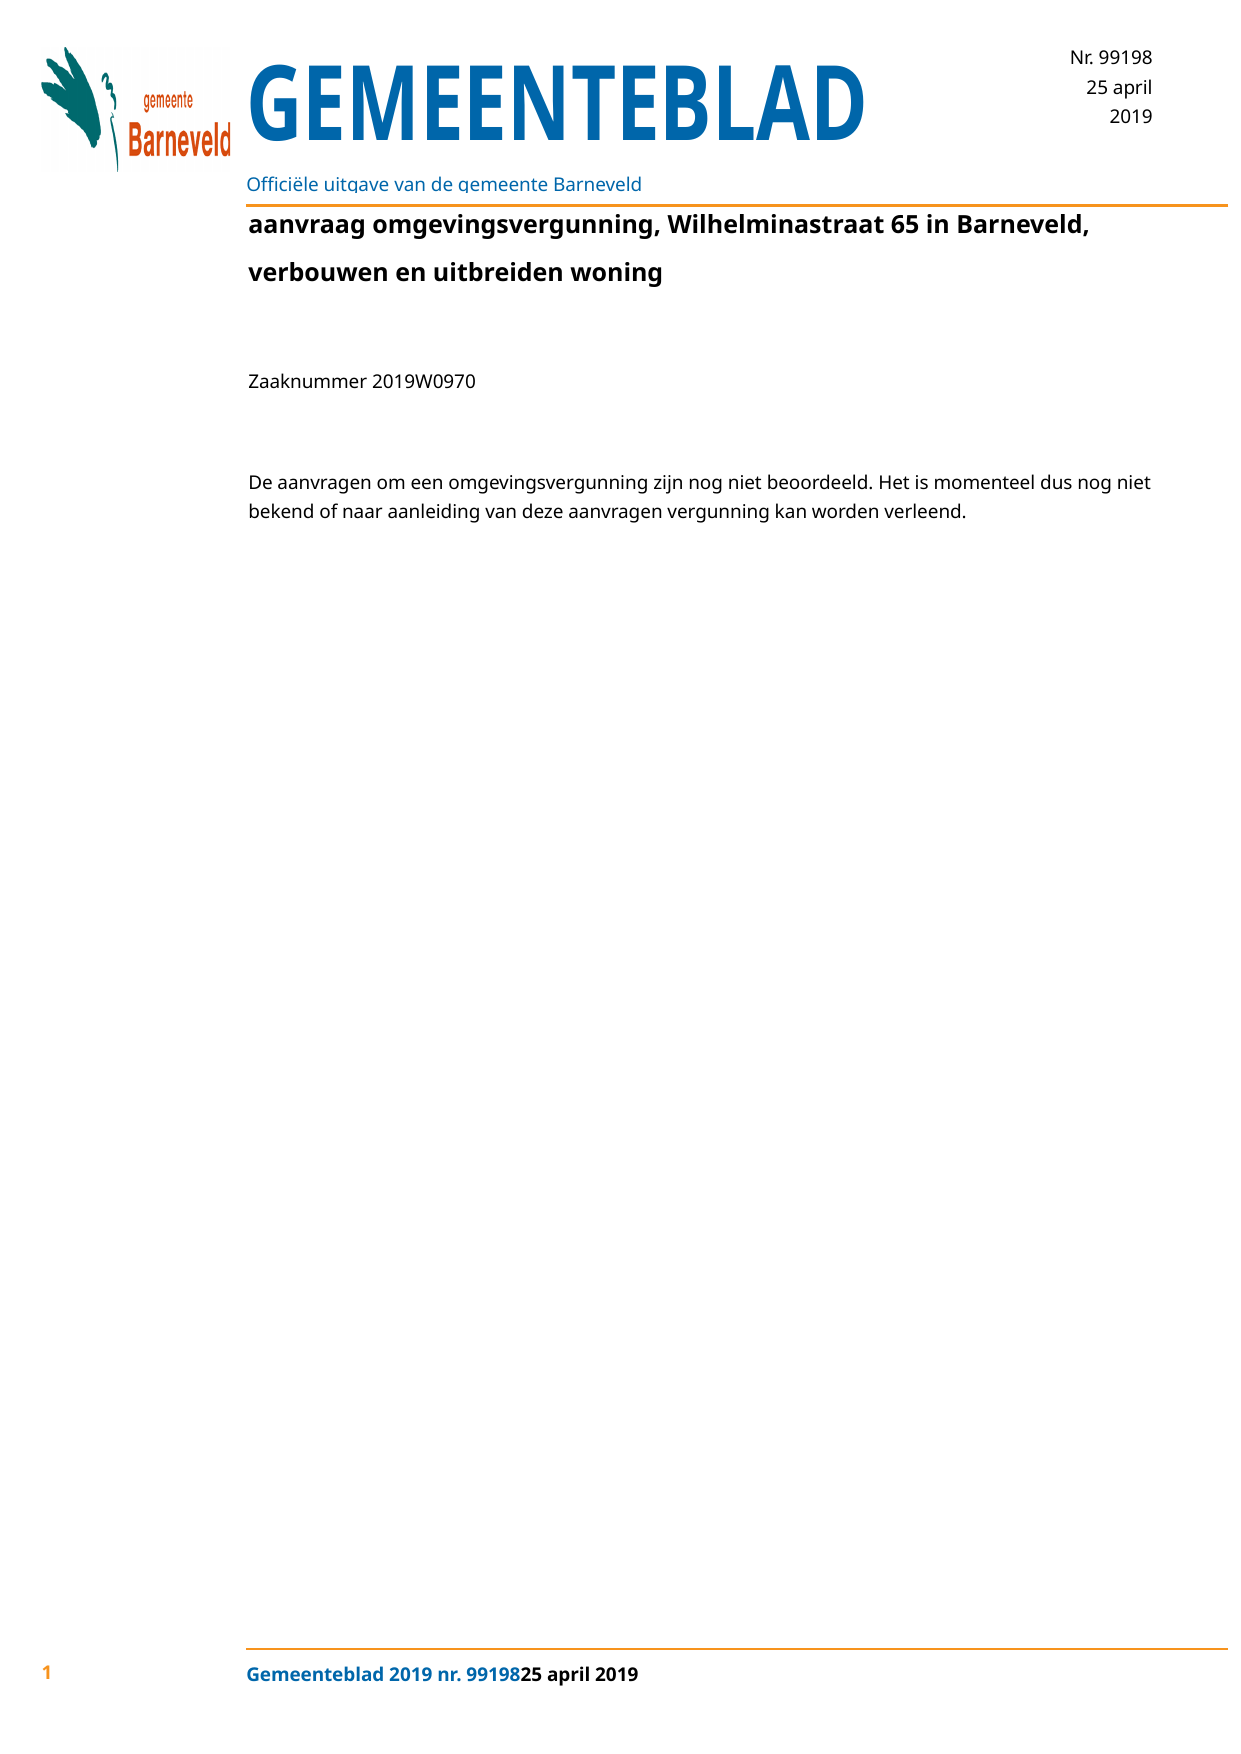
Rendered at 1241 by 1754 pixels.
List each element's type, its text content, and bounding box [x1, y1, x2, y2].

text De aanvragen om een omgevingsvergunning zijn nog niet beoordeeld. Het is momenteel dus nog niet bekend of naar aanleiding van deze aanvragen vergunning kan worden verleend. [248, 469, 1152, 524]
text Zaaknummer 2019W0970 [248, 368, 1152, 394]
picture [41, 47, 231, 172]
text aanvraag omgevingsvergunning, Wilhelminastraat 65 in Barneveld, verbouwen en uitbreiden woning [248, 207, 1152, 288]
